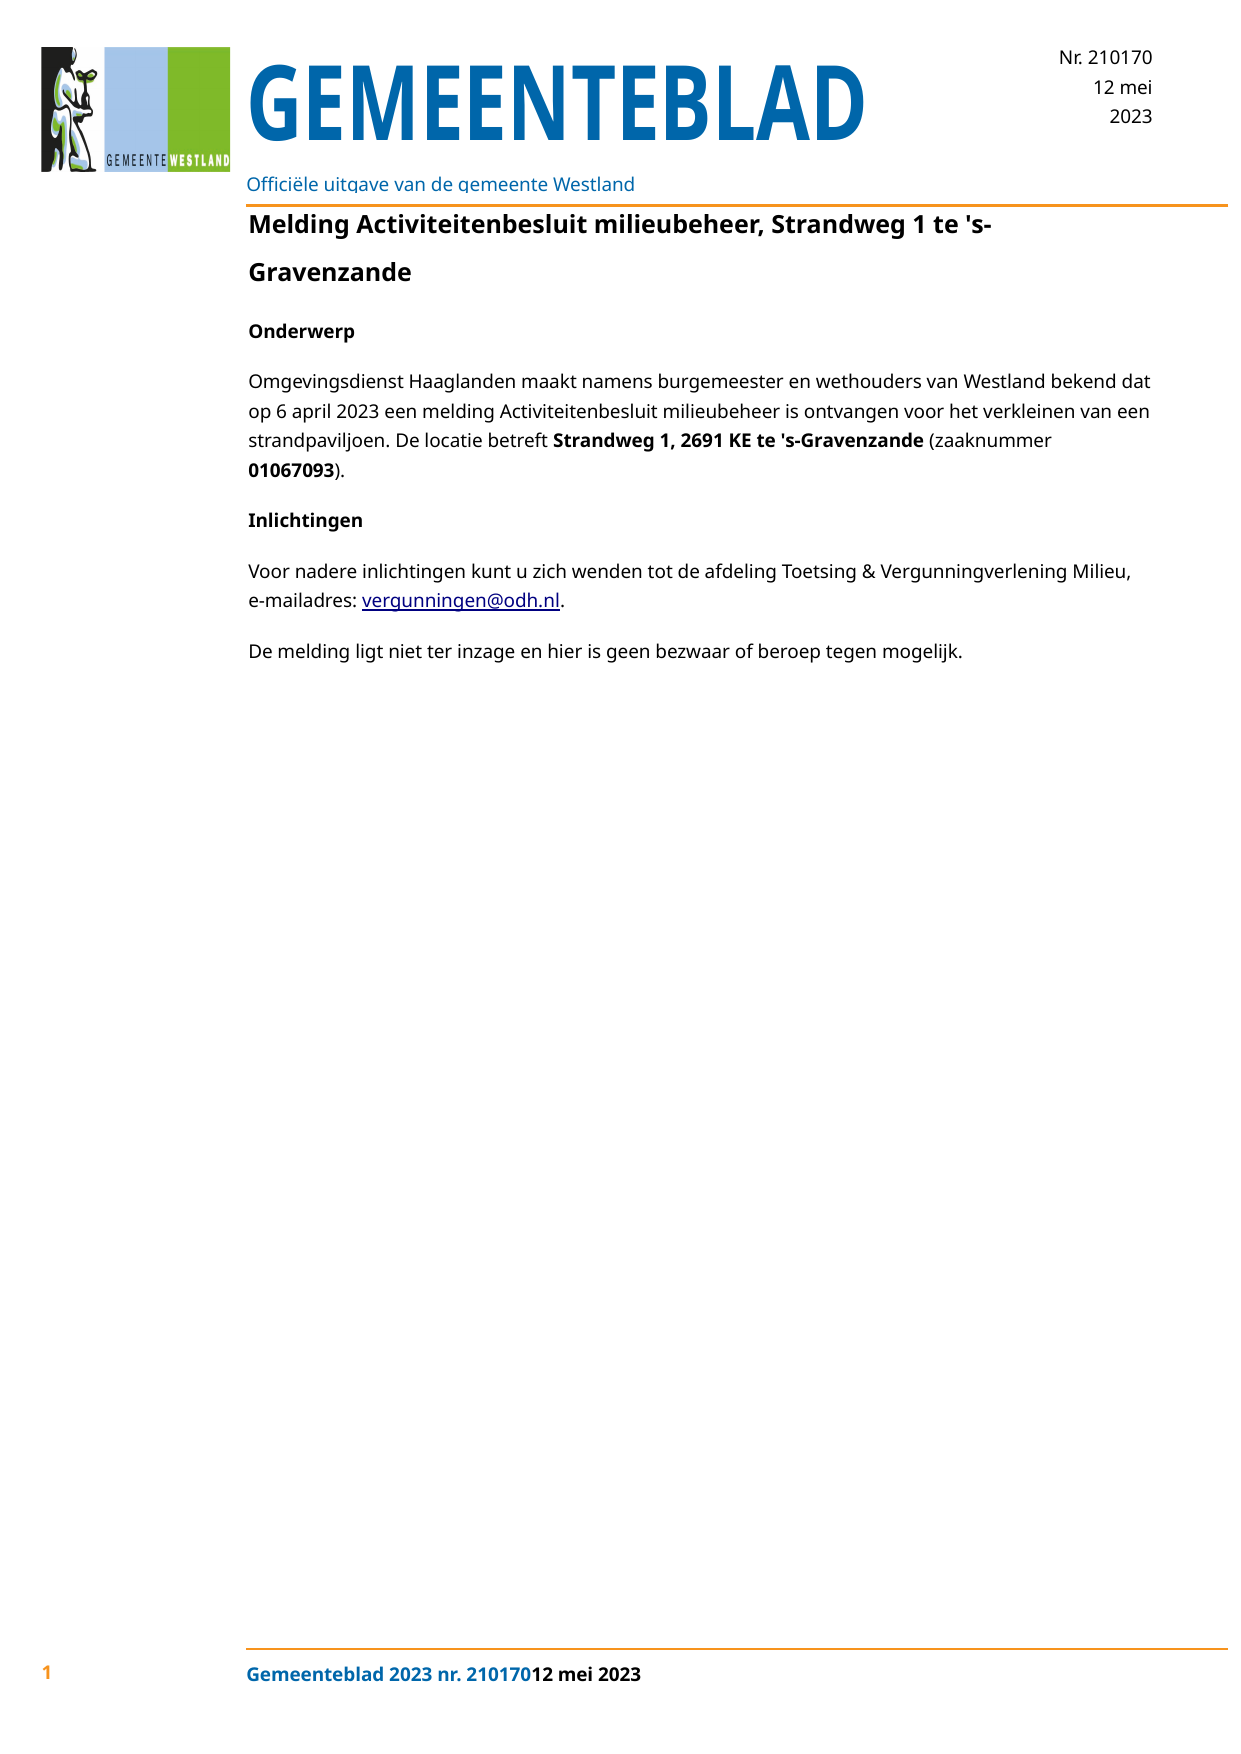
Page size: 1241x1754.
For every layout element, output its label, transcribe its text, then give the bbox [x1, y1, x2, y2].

text Voor nadere inlichtingen kunt u zich wenden tot de afdeling Toetsing & Vergunningverlening Milieu, e-mailadres: vergunningen@odh.nl. [248, 558, 1152, 613]
text Melding Activiteitenbesluit milieubeheer, Strandweg 1 te 's-Gravenzande [248, 207, 1152, 288]
picture [41, 47, 231, 172]
text Onderwerp [248, 318, 1152, 344]
text Omgevingsdienst Haaglanden maakt namens burgemeester en wethouders van Westland bekend dat op 6 april 2023 een melding Activiteitenbesluit milieubeheer is ontvangen voor het verkleinen van een strandpaviljoen. De locatie betreft Strandweg 1, 2691 KE te 's-Gravenzande (zaaknummer 01067093). [248, 368, 1152, 483]
text De melding ligt niet ter inzage en hier is geen bezwaar of beroep tegen mogelijk. [248, 638, 1152, 664]
text Inlichtingen [248, 507, 1152, 533]
